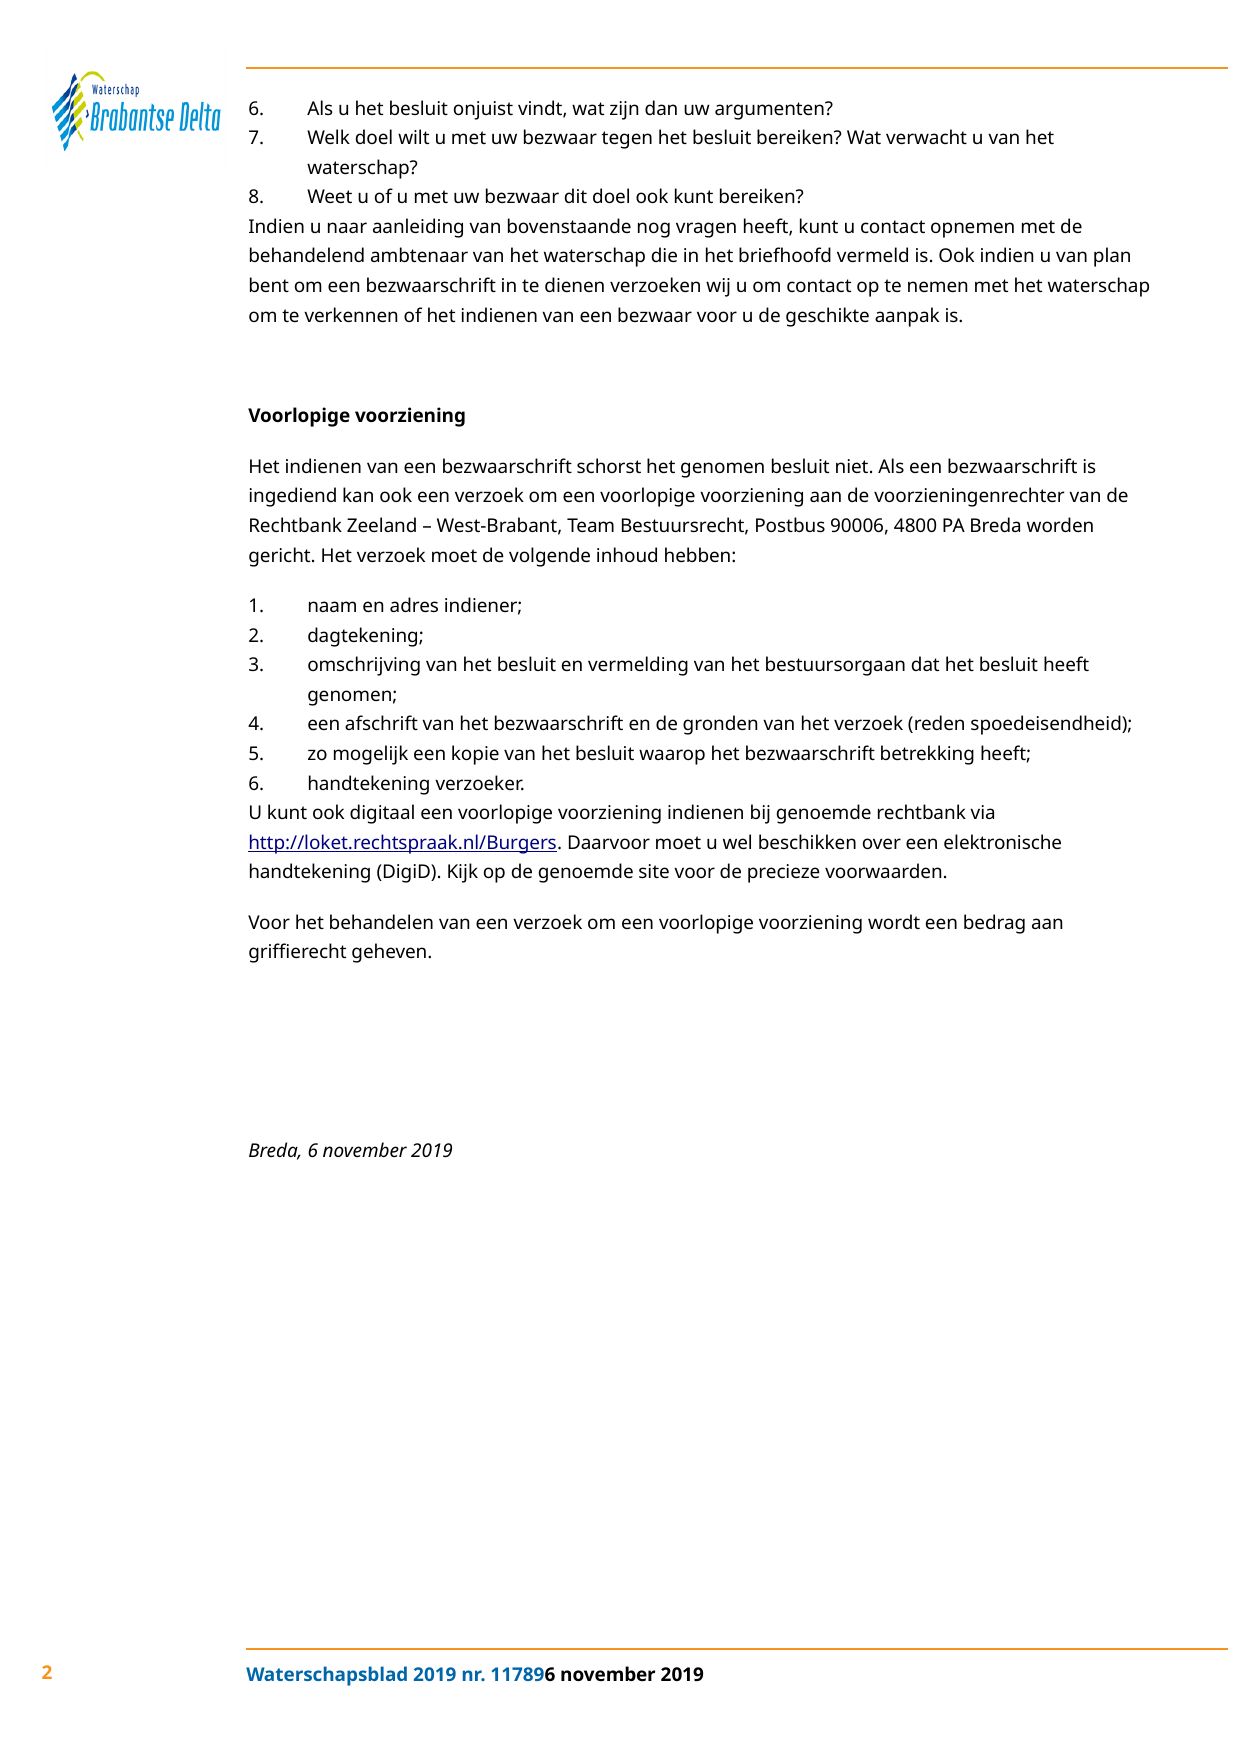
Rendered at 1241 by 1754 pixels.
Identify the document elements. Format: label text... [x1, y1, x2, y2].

text Het indienen van een bezwaarschrift schorst het genomen besluit niet. Als een bezwaarschrift is ingediend kan ook een verzoek om een voorlopige voorziening aan de voorzieningenrechter van de Rechtbank Zeeland – West-Brabant, Team Bestuursrecht, Postbus 90006, 4800 PA Breda worden gericht. Het verzoek moet de volgende inhoud hebben: [248, 453, 1152, 568]
list Welk doel wilt u met uw bezwaar tegen het besluit bereiken? Wat verwacht u van het waterschap? [248, 124, 1152, 180]
list handtekening verzoeker. [248, 770, 1152, 796]
list naam en adres indiener; [248, 592, 1152, 618]
list dagtekening; [248, 622, 1152, 648]
text Voorlopige voorziening [248, 403, 1152, 428]
list omschrijving van het besluit en vermelding van het bestuursorgaan dat het besluit heeft genomen; [248, 651, 1152, 707]
text U kunt ook digitaal een voorlopige voorziening indienen bij genoemde rechtbank via http://loket.rechtspraak.nl/Burgers. Daarvoor moet u wel beschikken over een elektronische handtekening (DigiD). Kijk op de genoemde site voor de precieze voorwaarden. [248, 799, 1152, 884]
text Voor het behandelen van een verzoek om een voorlopige voorziening wordt een bedrag aan griffierecht geheven. [248, 909, 1152, 964]
picture [41, 47, 231, 172]
text Indien u naar aanleiding van bovenstaande nog vragen heeft, kunt u contact opnemen met de behandelend ambtenaar van het waterschap die in het briefhoofd vermeld is. Ook indien u van plan bent om een bezwaarschrift in te dienen verzoeken wij u om contact op te nemen met het waterschap om te verkennen of het indienen van een bezwaar voor u de geschikte aanpak is. [248, 213, 1152, 328]
list een afschrift van het bezwaarschrift en de gronden van het verzoek (reden spoedeisendheid); [248, 711, 1152, 736]
text Breda, 6 november 2019 [248, 1138, 1152, 1163]
list zo mogelijk een kopie van het besluit waarop het bezwaarschrift betrekking heeft; [248, 740, 1152, 766]
list Als u het besluit onjuist vindt, wat zijn dan uw argumenten? [248, 95, 1152, 121]
list Weet u of u met uw bezwaar dit doel ook kunt bereiken? [248, 183, 1152, 209]
